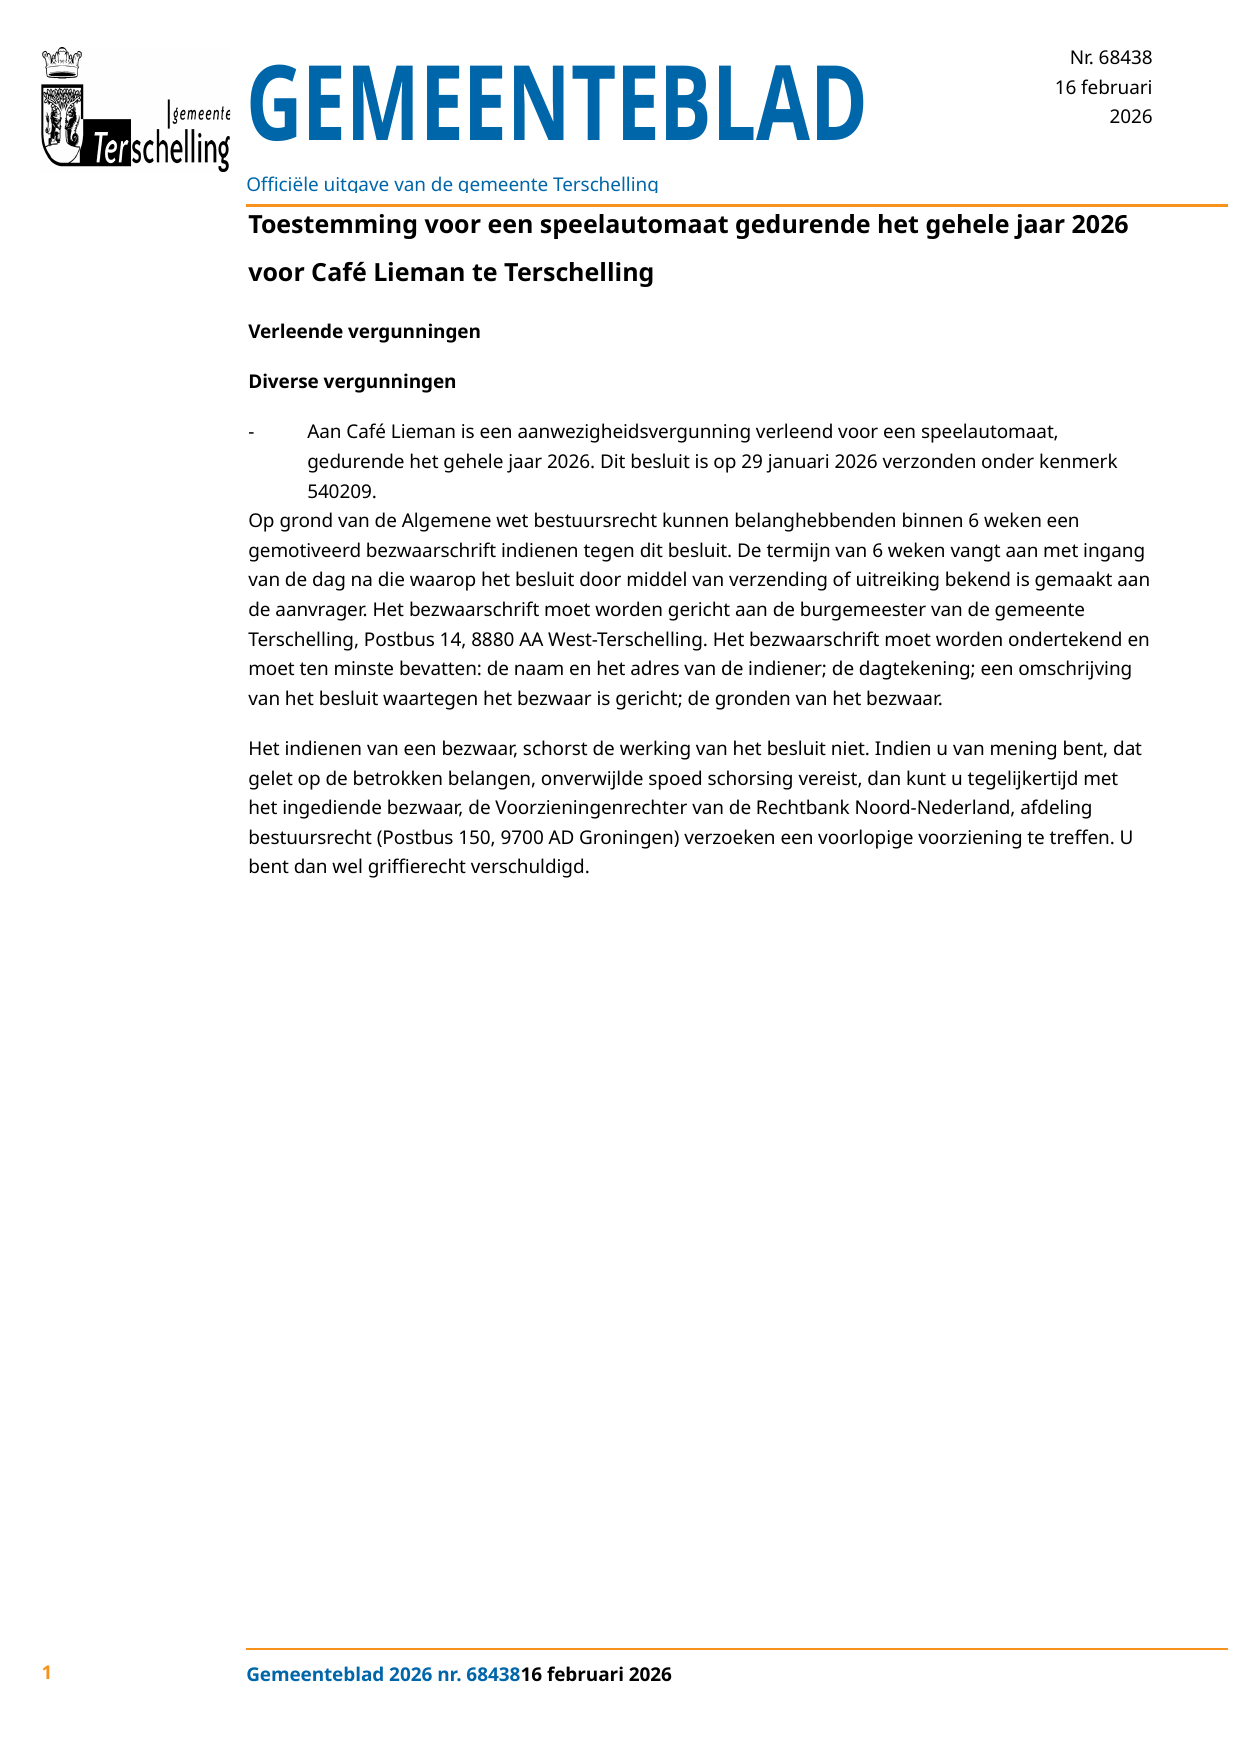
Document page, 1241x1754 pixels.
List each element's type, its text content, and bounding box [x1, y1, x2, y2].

text Diverse vergunningen [248, 368, 1152, 394]
text Toestemming voor een speelautomaat gedurende het gehele jaar 2026 voor Café Lieman te Terschelling [248, 207, 1152, 288]
text Het indienen van een bezwaar, schorst de werking van het besluit niet. Indien u van mening bent, dat gelet op de betrokken belangen, onverwijlde spoed schorsing vereist, dan kunt u tegelijkertijd met het ingediende bezwaar, de Voorzieningenrechter van de Rechtbank Noord-Nederland, afdeling bestuursrecht (Postbus 150, 9700 AD Groningen) verzoeken een voorlopige voorziening te treffen. U bent dan wel griffierecht verschuldigd. [248, 735, 1152, 879]
text Op grond van de Algemene wet bestuursrecht kunnen belanghebbenden binnen 6 weken een gemotiveerd bezwaarschrift indienen tegen dit besluit. De termijn van 6 weken vangt aan met ingang van de dag na die waarop het besluit door middel van verzending of uitreiking bekend is gemaakt aan de aanvrager. Het bezwaarschrift moet worden gericht aan de burgemeester van de gemeente Terschelling, Postbus 14, 8880 AA West-Terschelling. Het bezwaarschrift moet worden ondertekend en moet ten minste bevatten: de naam en het adres van de indiener; de dagtekening; een omschrijving van het besluit waartegen het bezwaar is gericht; de gronden van het bezwaar. [248, 507, 1152, 711]
list Aan Café Lieman is een aanwezigheidsvergunning verleend voor een speelautomaat, gedurende het gehele jaar 2026. Dit besluit is op 29 januari 2026 verzonden onder kenmerk 540209. [248, 419, 1152, 504]
picture [41, 47, 231, 172]
text Verleende vergunningen [248, 318, 1152, 344]
